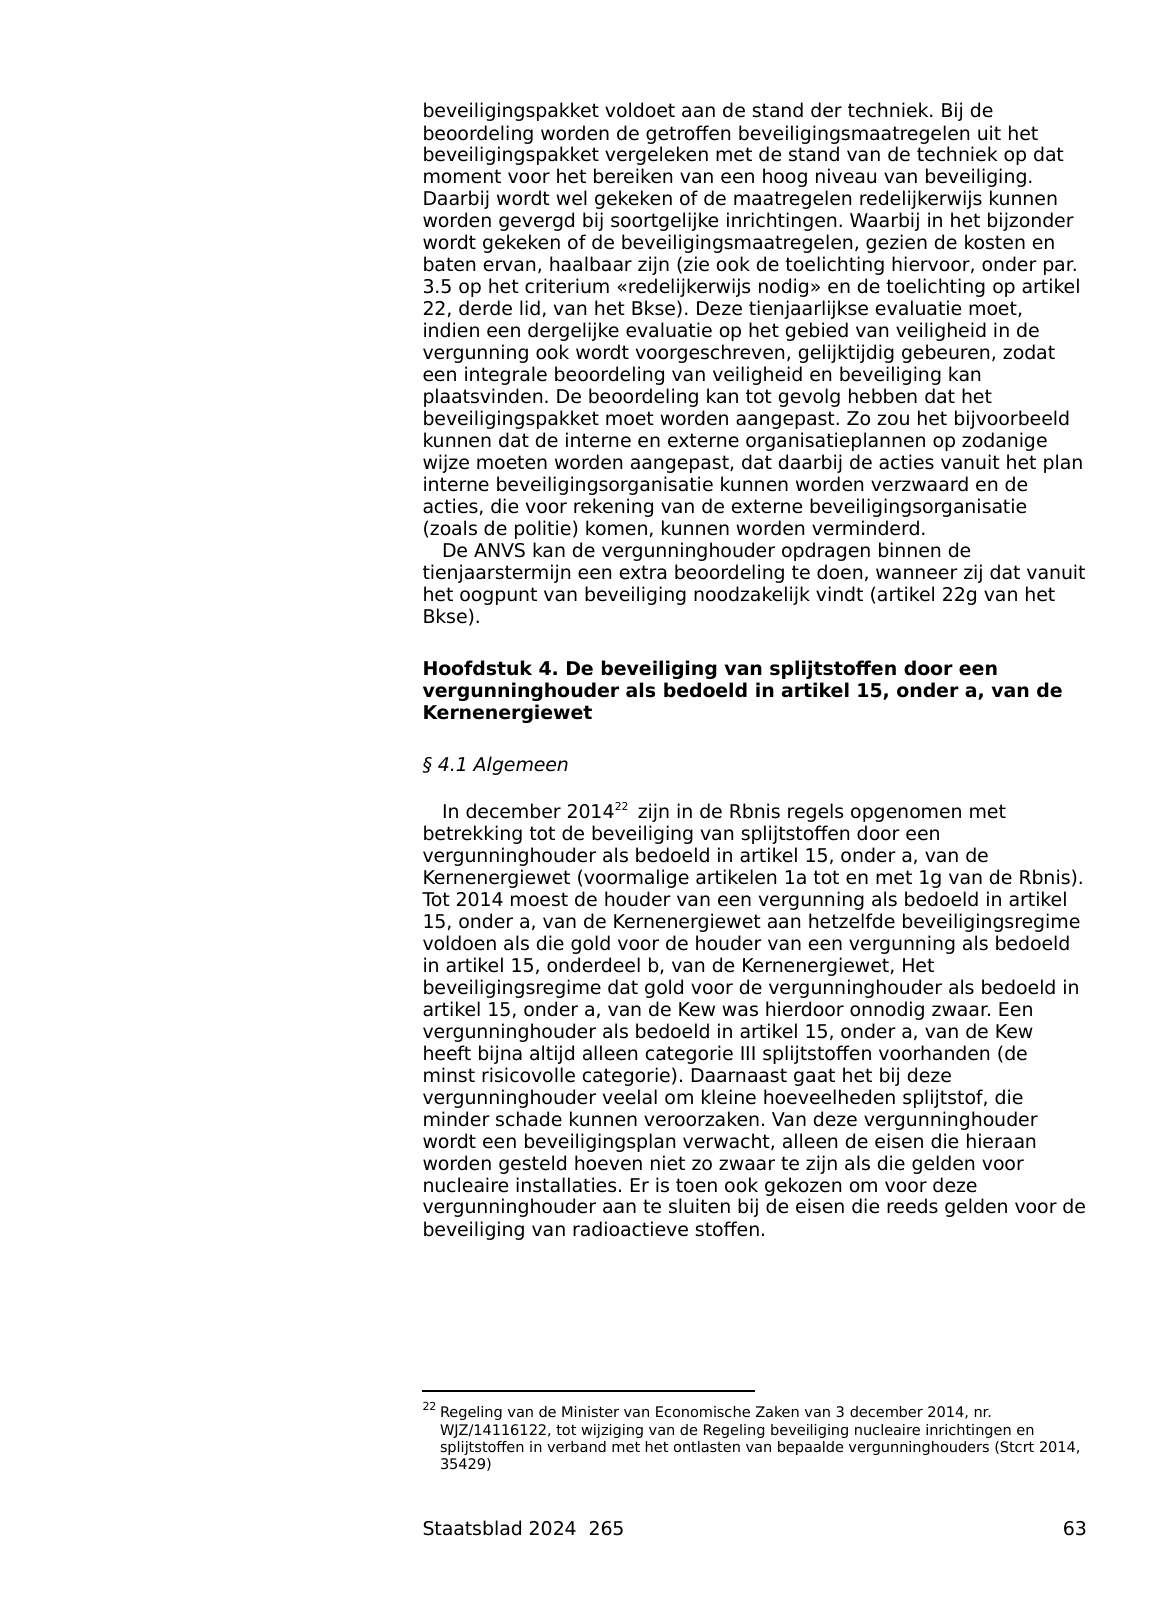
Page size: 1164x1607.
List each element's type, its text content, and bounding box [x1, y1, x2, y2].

text In december 2014 zijn in de Rbnis regels opgenomen met betrekking tot de beveiliging van splijtstoffen door een vergunninghouder als bedoeld in artikel 15, onder a, van de Kernenergiewet (voormalige artikelen 1a tot en met 1g van de Rbnis). Tot 2014 moest de houder van een vergunning als bedoeld in artikel 15, onder a, van de Kernenergiewet aan hetzelfde beveiligingsregime voldoen als die gold voor de houder van een vergunning als bedoeld in artikel 15, onderdeel b, van de Kernenergiewet, Het beveiligingsregime dat gold voor de vergunninghouder als bedoeld in artikel 15, onder a, van de Kew was hierdoor onnodig zwaar. Een vergunninghouder als bedoeld in artikel 15, onder a, van de Kew heeft bijna altijd alleen categorie III splijtstoffen voorhanden (de minst risicovolle categorie). Daarnaast gaat het bij deze vergunninghouder veelal om kleine hoeveelheden splijtstof, die minder schade kunnen veroorzaken. Van deze vergunninghouder wordt een beveiligingsplan verwacht, alleen de eisen die hieraan worden gesteld hoeven niet zo zwaar te zijn als die gelden voor nucleaire installaties. Er is toen ook gekozen om voor deze vergunninghouder aan te sluiten bij de eisen die reeds gelden voor de beveiliging van radioactieve stoffen. [422, 801, 1087, 1240]
subtitle § 4.1 Algemeen [422, 754, 1087, 776]
text beveiligingspakket voldoet aan de stand der techniek. Bij de beoordeling worden de getroffen beveiligingsmaatregelen uit het beveiligingspakket vergeleken met de stand van de techniek op dat moment voor het bereiken van een hoog niveau van beveiliging. Daarbij wordt wel gekeken of de maatregelen redelijkerwijs kunnen worden gevergd bij soortgelijke inrichtingen. Waarbij in het bijzonder wordt gekeken of de beveiligingsmaatregelen, gezien de kosten en baten ervan, haalbaar zijn (zie ook de toelichting hiervoor, onder par. 3.5 op het criterium «redelijkerwijs nodig» en de toelichting op artikel 22, derde lid, van het Bkse). Deze tienjaarlijkse evaluatie moet, indien een dergelijke evaluatie op het gebied van veiligheid in de vergunning ook wordt voorgeschreven, gelijktijdig gebeuren, zodat een integrale beoordeling van veiligheid en beveiliging kan plaatsvinden. De beoordeling kan tot gevolg hebben dat het beveiligingspakket moet worden aangepast. Zo zou het bijvoorbeeld kunnen dat de interne en externe organisatieplannen op zodanige wijze moeten worden aangepast, dat daarbij de acties vanuit het plan interne beveiligingsorganisatie kunnen worden verzwaard en de acties, die voor rekening van de externe beveiligingsorganisatie (zoals de politie) komen, kunnen worden verminderd. [422, 100, 1087, 540]
subtitle Hoofdstuk 4. De beveiliging van splijtstoffen door een vergunninghouder als bedoeld in artikel 15, onder a, van de Kernenergiewet [422, 658, 1087, 724]
text De ANVS kan de vergunninghouder opdragen binnen de tienjaarstermijn een extra beoordeling te doen, wanneer zij dat vanuit het oogpunt van beveiliging noodzakelijk vindt (artikel 22g van het Bkse). [422, 540, 1087, 628]
text Regeling van de Minister van Economische Zaken van 3 december 2014, nr. WJZ/14116122, tot wijziging van de Regeling beveiliging nucleaire inrichtingen en splijtstoffen in verband met het ontlasten van bepaalde vergunninghouders (Stcrt 2014, 35429) [422, 1400, 1087, 1473]
